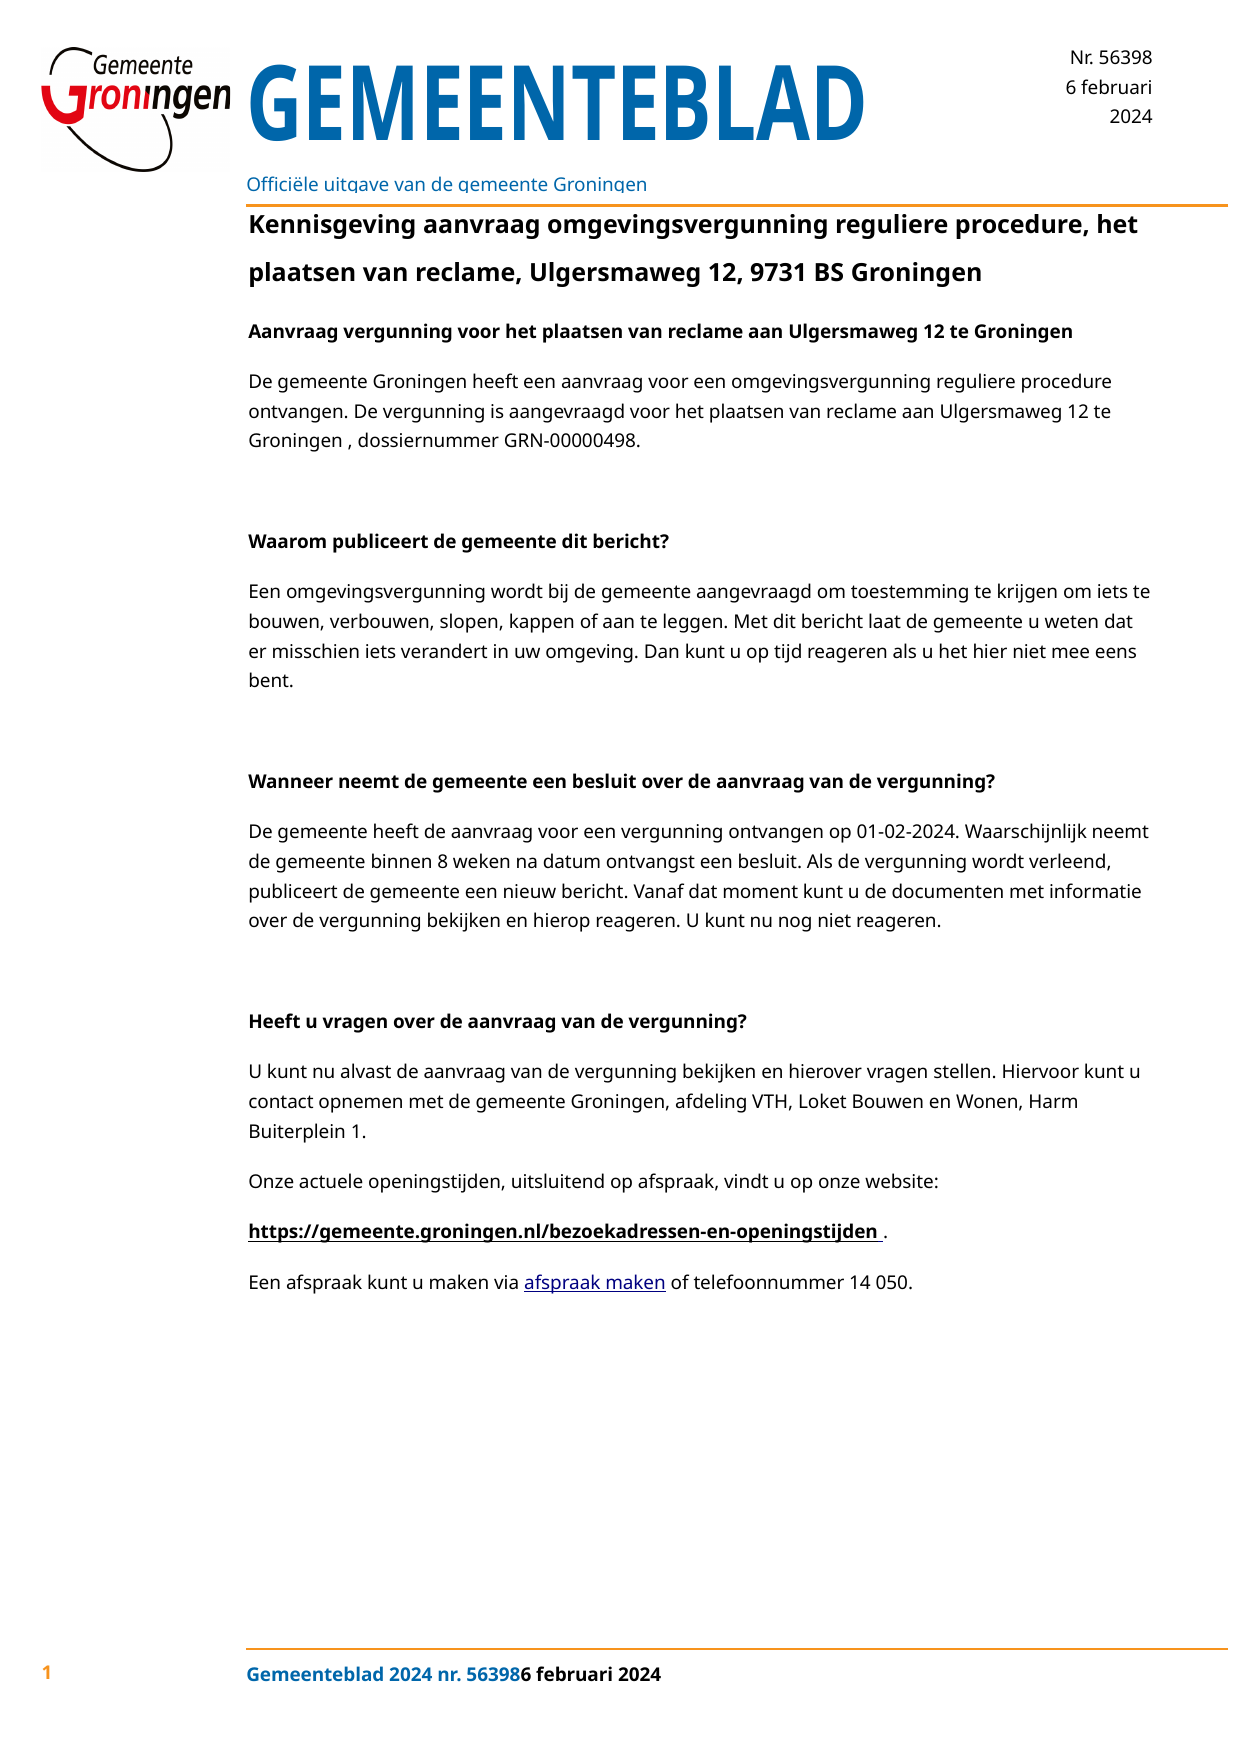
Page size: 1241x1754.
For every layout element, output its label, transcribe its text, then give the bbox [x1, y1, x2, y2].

text Een afspraak kunt u maken via afspraak maken of telefoonnummer 14 050. [248, 1269, 1152, 1295]
text De gemeente heeft de aanvraag voor een vergunning ontvangen op 01-02-2024. Waarschijnlijk neemt de gemeente binnen 8 weken na datum ontvangst een besluit. Als de vergunning wordt verleend, publiceert de gemeente een nieuw bericht. Vanaf dat moment kunt u de documenten met informatie over de vergunning bekijken en hierop reageren. U kunt nu nog niet reageren. [248, 819, 1152, 933]
text Aanvraag vergunning voor het plaatsen van reclame aan Ulgersmaweg 12 te Groningen [248, 318, 1152, 344]
text Waarom publiceert de gemeente dit bericht? [248, 528, 1152, 554]
text U kunt nu alvast de aanvraag van de vergunning bekijken en hierover vragen stellen. Hiervoor kunt u contact opnemen met de gemeente Groningen, afdeling VTH, Loket Bouwen en Wonen, Harm Buiterplein 1. [248, 1059, 1152, 1144]
text De gemeente Groningen heeft een aanvraag voor een omgevingsvergunning reguliere procedure ontvangen. De vergunning is aangevraagd voor het plaatsen van reclame aan Ulgersmaweg 12 te Groningen , dossiernummer GRN-00000498. [248, 368, 1152, 453]
text https://gemeente.groningen.nl/bezoekadressen-en-openingstijden . [248, 1219, 1152, 1244]
text Heeft u vragen over de aanvraag van de vergunning? [248, 1008, 1152, 1034]
text Wanneer neemt de gemeente een besluit over de aanvraag van de vergunning? [248, 768, 1152, 794]
picture [41, 47, 231, 172]
text Onze actuele openingstijden, uitsluitend op afspraak, vindt u op onze website: [248, 1168, 1152, 1194]
text Kennisgeving aanvraag omgevingsvergunning reguliere procedure, het plaatsen van reclame, Ulgersmaweg 12, 9731 BS Groningen [248, 207, 1152, 288]
text Een omgevingsvergunning wordt bij de gemeente aangevraagd om toestemming te krijgen om iets te bouwen, verbouwen, slopen, kappen of aan te leggen. Met dit bericht laat de gemeente u weten dat er misschien iets verandert in uw omgeving. Dan kunt u op tijd reageren als u het hier niet mee eens bent. [248, 579, 1152, 693]
